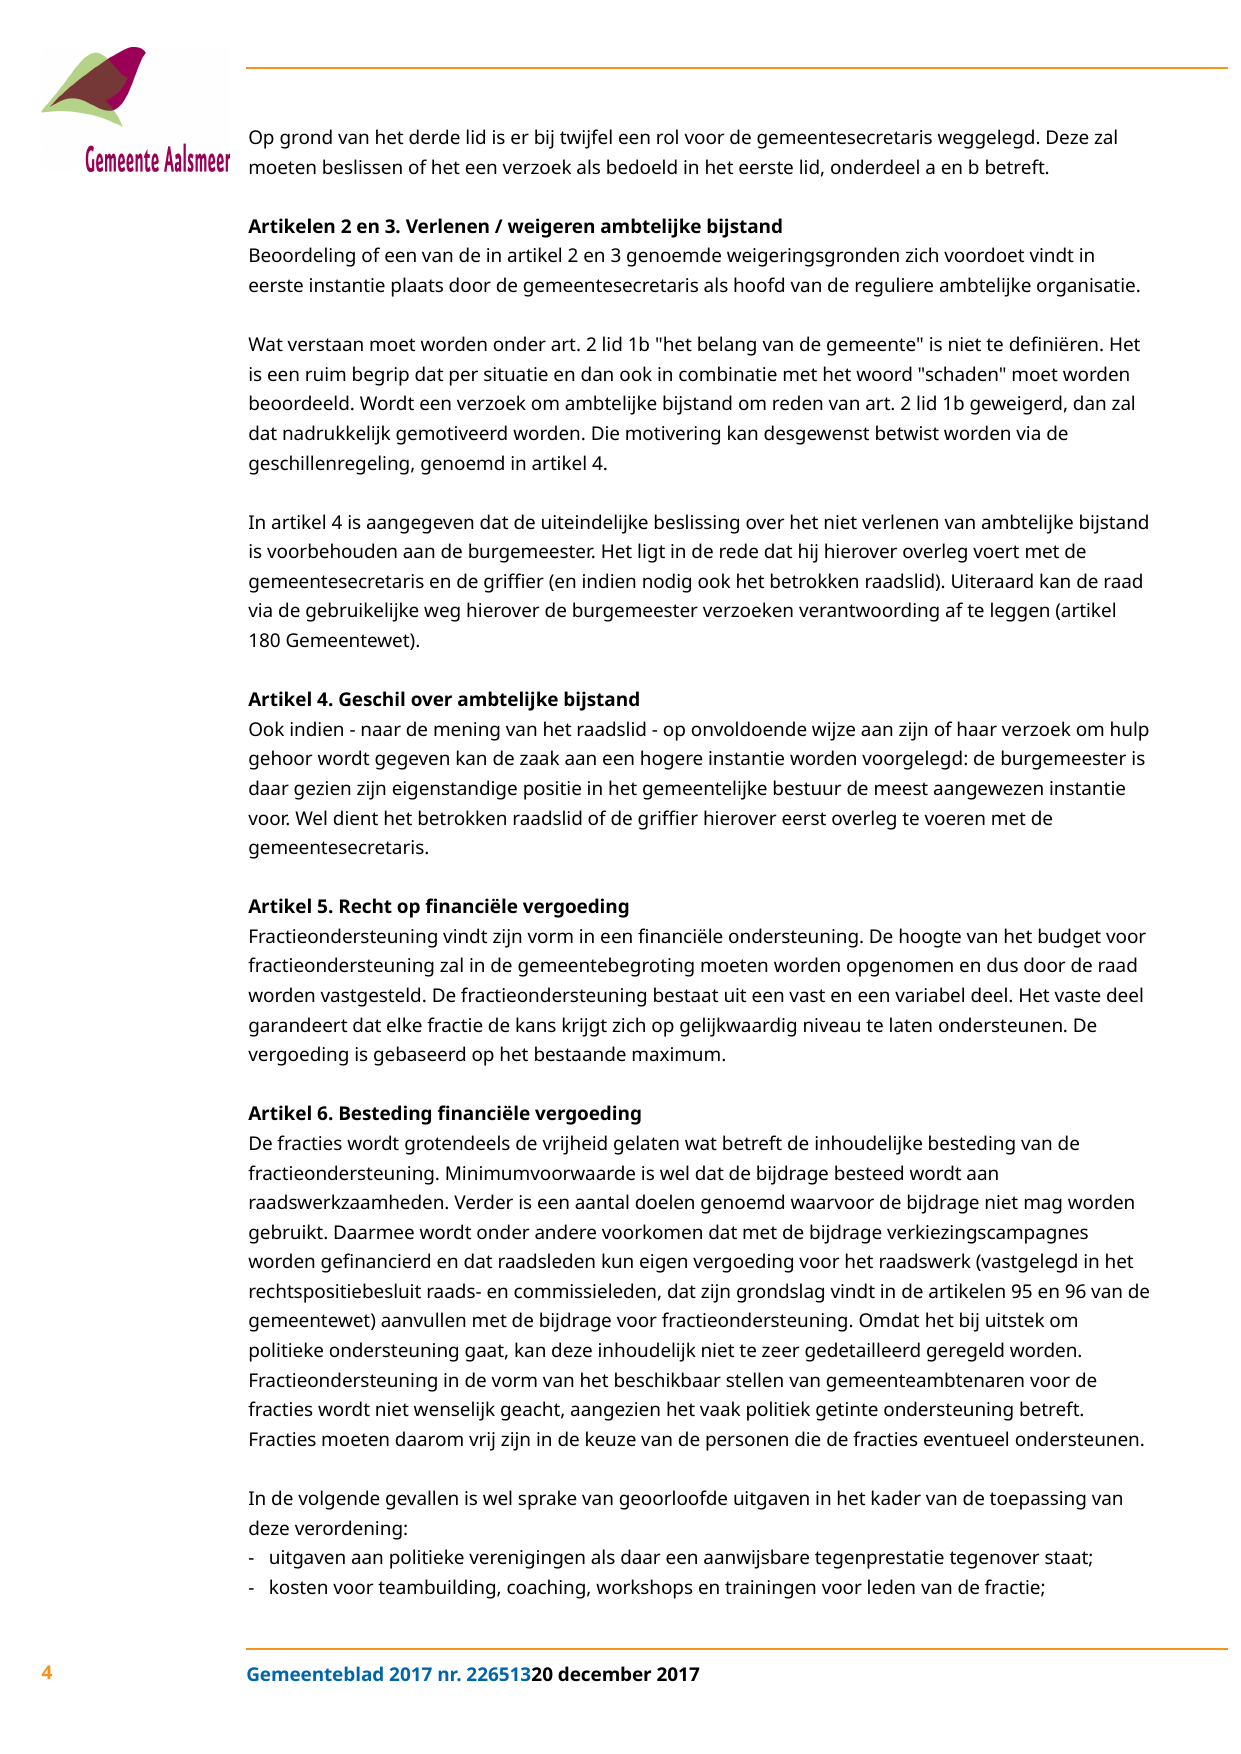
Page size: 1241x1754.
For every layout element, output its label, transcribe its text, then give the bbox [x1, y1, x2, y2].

text - kosten voor teambuilding, coaching, workshops en trainingen voor leden van de fractie; [248, 1574, 1152, 1600]
text Artikelen 2 en 3. Verlenen / weigeren ambtelijke bijstand [248, 213, 1152, 239]
text Artikel 6. Besteding financiële vergoeding [248, 1101, 1152, 1126]
text Wat verstaan moet worden onder art. 2 lid 1b "het belang van de gemeente" is niet te definiëren. Het is een ruim begrip dat per situatie en dan ook in combinatie met het woord "schaden" moet worden beoordeeld. Wordt een verzoek om ambtelijke bijstand om reden van art. 2 lid 1b geweigerd, dan zal dat nadrukkelijk gemotiveerd worden. Die motivering kan desgewenst betwist worden via de geschillenregeling, genoemd in artikel 4. [248, 331, 1152, 476]
text Ook indien - naar de mening van het raadslid - op onvoldoende wijze aan zijn of haar verzoek om hulp gehoor wordt gegeven kan de zaak aan een hogere instantie worden voorgelegd: de burgemeester is daar gezien zijn eigenstandige positie in het gemeentelijke bestuur de meest aangewezen instantie voor. Wel dient het betrokken raadslid of de griffier hierover eerst overleg te voeren met de gemeentesecretaris. [248, 716, 1152, 860]
text Fractieondersteuning vindt zijn vorm in een financiële ondersteuning. De hoogte van het budget voor fractieondersteuning zal in de gemeentebegroting moeten worden opgenomen en dus door de raad worden vastgesteld. De fractieondersteuning bestaat uit een vast en een variabel deel. Het vaste deel garandeert dat elke fractie de kans krijgt zich op gelijkwaardig niveau te laten ondersteunen. De vergoeding is gebaseerd op het bestaande maximum. [248, 923, 1152, 1067]
text In artikel 4 is aangegeven dat de uiteindelijke beslissing over het niet verlenen van ambtelijke bijstand is voorbehouden aan de burgemeester. Het ligt in de rede dat hij hierover overleg voert met de gemeentesecretaris en de griffier (en indien nodig ook het betrokken raadslid). Uiteraard kan de raad via de gebruikelijke weg hierover de burgemeester verzoeken verantwoording af te leggen (artikel 180 Gemeentewet). [248, 509, 1152, 653]
text Artikel 4. Geschil over ambtelijke bijstand [248, 686, 1152, 712]
text In de volgende gevallen is wel sprake van geoorloofde uitgaven in het kader van de toepassing van deze verordening: [248, 1485, 1152, 1541]
text De fracties wordt grotendeels de vrijheid gelaten wat betreft de inhoudelijke besteding van de fractieondersteuning. Minimumvoorwaarde is wel dat de bijdrage besteed wordt aan raadswerkzaamheden. Verder is een aantal doelen genoemd waarvoor de bijdrage niet mag worden gebruikt. Daarmee wordt onder andere voorkomen dat met de bijdrage verkiezingscampagnes worden gefinancierd en dat raadsleden kun eigen vergoeding voor het raadswerk (vastgelegd in het rechtspositiebesluit raads- en commissieleden, dat zijn grondslag vindt in de artikelen 95 en 96 van de gemeentewet) aanvullen met de bijdrage voor fractieondersteuning. Omdat het bij uitstek om politieke ondersteuning gaat, kan deze inhoudelijk niet te zeer gedetailleerd geregeld worden. Fractieondersteuning in de vorm van het beschikbaar stellen van gemeenteambtenaren voor de fracties wordt niet wenselijk geacht, aangezien het vaak politiek getinte ondersteuning betreft. Fracties moeten daarom vrij zijn in de keuze van de personen die de fracties eventueel ondersteunen. [248, 1130, 1152, 1452]
text Beoordeling of een van de in artikel 2 en 3 genoemde weigeringsgronden zich voordoet vindt in eerste instantie plaats door de gemeentesecretaris als hoofd van de reguliere ambtelijke organisatie. [248, 243, 1152, 298]
text - uitgaven aan politieke verenigingen als daar een aanwijsbare tegenprestatie tegenover staat; [248, 1544, 1152, 1570]
text Artikel 5. Recht op financiële vergoeding [248, 893, 1152, 919]
picture [41, 47, 231, 172]
text Op grond van het derde lid is er bij twijfel een rol voor de gemeentesecretaris weggelegd. Deze zal moeten beslissen of het een verzoek als bedoeld in het eerste lid, onderdeel a en b betreft. [248, 124, 1152, 180]
